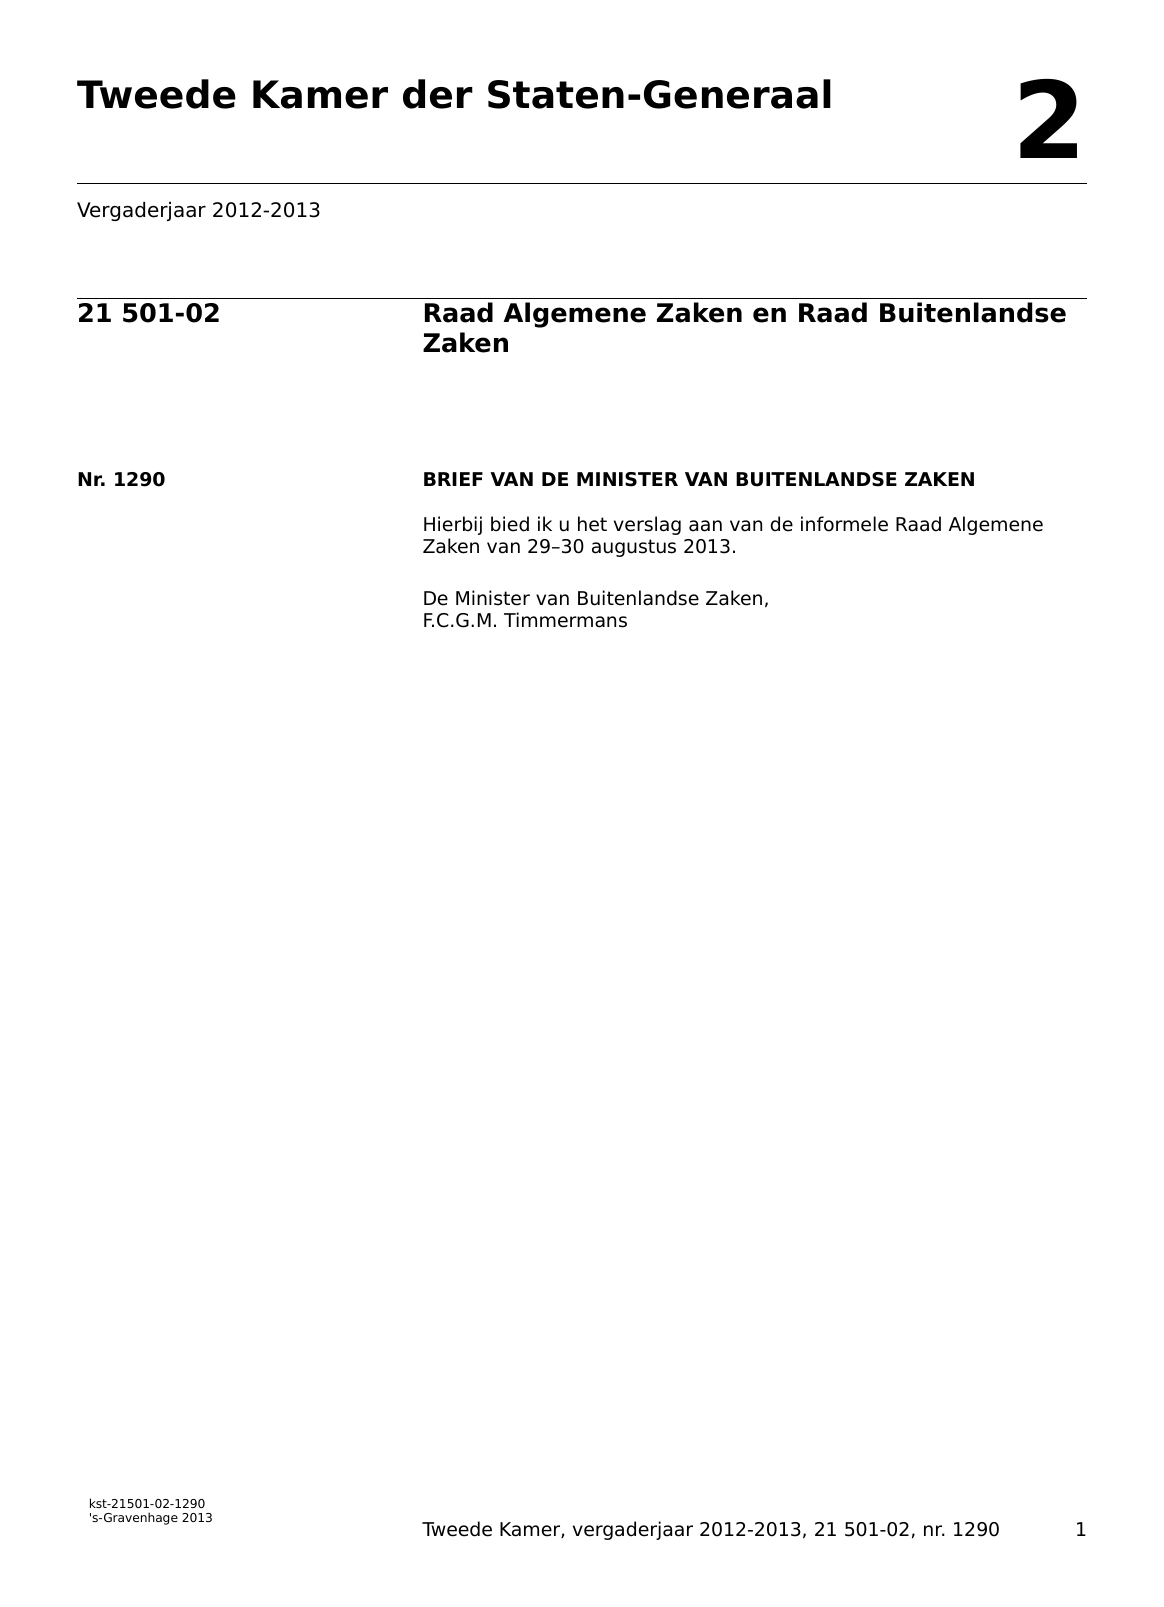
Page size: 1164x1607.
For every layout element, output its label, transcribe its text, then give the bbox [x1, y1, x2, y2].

text 's-Gravenhage 2013 [88, 1511, 323, 1525]
subtitle Nr. 1290 BRIEF VAN DE MINISTER VAN BUITENLANDSE ZAKEN [77, 469, 1087, 491]
text De Minister van Buitenlandse Zaken, F.C.G.M. Timmermans [422, 587, 1087, 631]
table_header 2 [886, 59, 1087, 183]
table_header Tweede Kamer der Staten-Generaal [77, 59, 886, 183]
text Hierbij bied ik u het verslag aan van de informele Raad Algemene Zaken van 29–30 augustus 2013. [422, 513, 1087, 557]
text kst-21501-02-1290 [88, 1497, 323, 1511]
table_cell Vergaderjaar 2012-2013 [77, 184, 1087, 298]
subtitle 21 501-02 Raad Algemene Zaken en Raad Buitenlandse Zaken [77, 299, 1087, 358]
